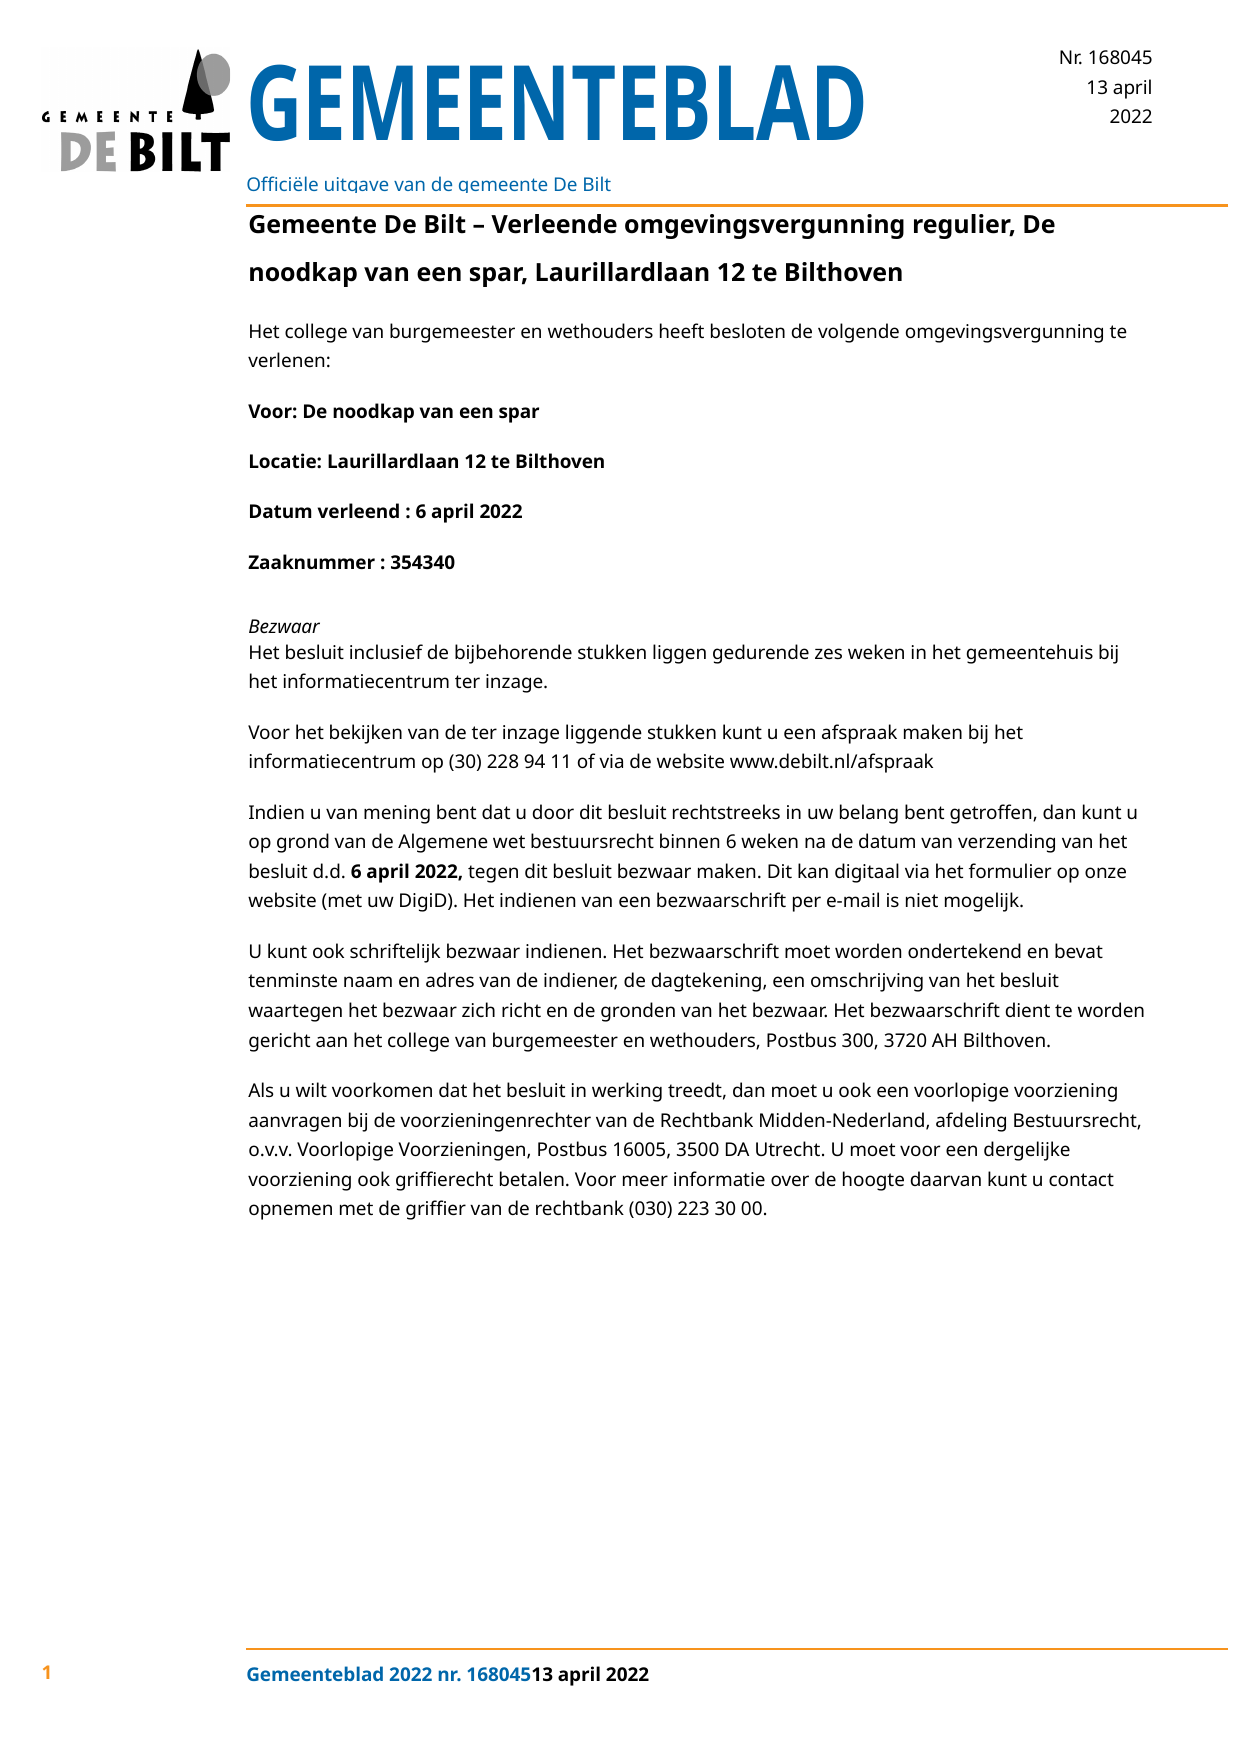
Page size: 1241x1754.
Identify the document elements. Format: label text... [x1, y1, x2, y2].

text Het besluit inclusief de bijbehorende stukken liggen gedurende zes weken in het gemeentehuis bij het informatiecentrum ter inzage. [248, 639, 1152, 694]
text U kunt ook schriftelijk bezwaar indienen. Het bezwaarschrift moet worden ondertekend en bevat tenminste naam en adres van de indiener, de dagtekening, een omschrijving van het besluit waartegen het bezwaar zich richt en de gronden van het bezwaar. Het bezwaarschrift dient te worden gericht aan het college van burgemeester en wethouders, Postbus 300, 3720 AH Bilthoven. [248, 938, 1152, 1052]
text Voor het bekijken van de ter inzage liggende stukken kunt u een afspraak maken bij het informatiecentrum op (30) 228 94 11 of via de website www.debilt.nl/afspraak [248, 719, 1152, 774]
text Zaaknummer : 354340 [248, 549, 1152, 575]
text Als u wilt voorkomen dat het besluit in werking treedt, dan moet u ook een voorlopige voorziening aanvragen bij de voorzieningenrechter van de Rechtbank Midden-Nederland, afdeling Bestuursrecht, o.v.v. Voorlopige Voorzieningen, Postbus 16005, 3500 DA Utrecht. U moet voor een dergelijke voorziening ook griffierecht betalen. Voor meer informatie over de hoogte daarvan kunt u contact opnemen met de griffier van de rechtbank (030) 223 30 00. [248, 1077, 1152, 1221]
text Datum verleend : 6 april 2022 [248, 499, 1152, 524]
text Bezwaar [248, 613, 1152, 639]
picture [41, 47, 231, 172]
text Het college van burgemeester en wethouders heeft besloten de volgende omgevingsvergunning te verlenen: [248, 318, 1152, 373]
text Gemeente De Bilt – Verleende omgevingsvergunning regulier, De noodkap van een spar, Laurillardlaan 12 te Bilthoven [248, 207, 1152, 288]
text Locatie: Laurillardlaan 12 te Bilthoven [248, 448, 1152, 474]
text Indien u van mening bent dat u door dit besluit rechtstreeks in uw belang bent getroffen, dan kunt u op grond van de Algemene wet bestuursrecht binnen 6 weken na de datum van verzending van het besluit d.d. 6 april 2022, tegen dit besluit bezwaar maken. Dit kan digitaal via het formulier op onze website (met uw DigiD). Het indienen van een bezwaarschrift per e-mail is niet mogelijk. [248, 799, 1152, 913]
text Voor: De noodkap van een spar [248, 398, 1152, 424]
